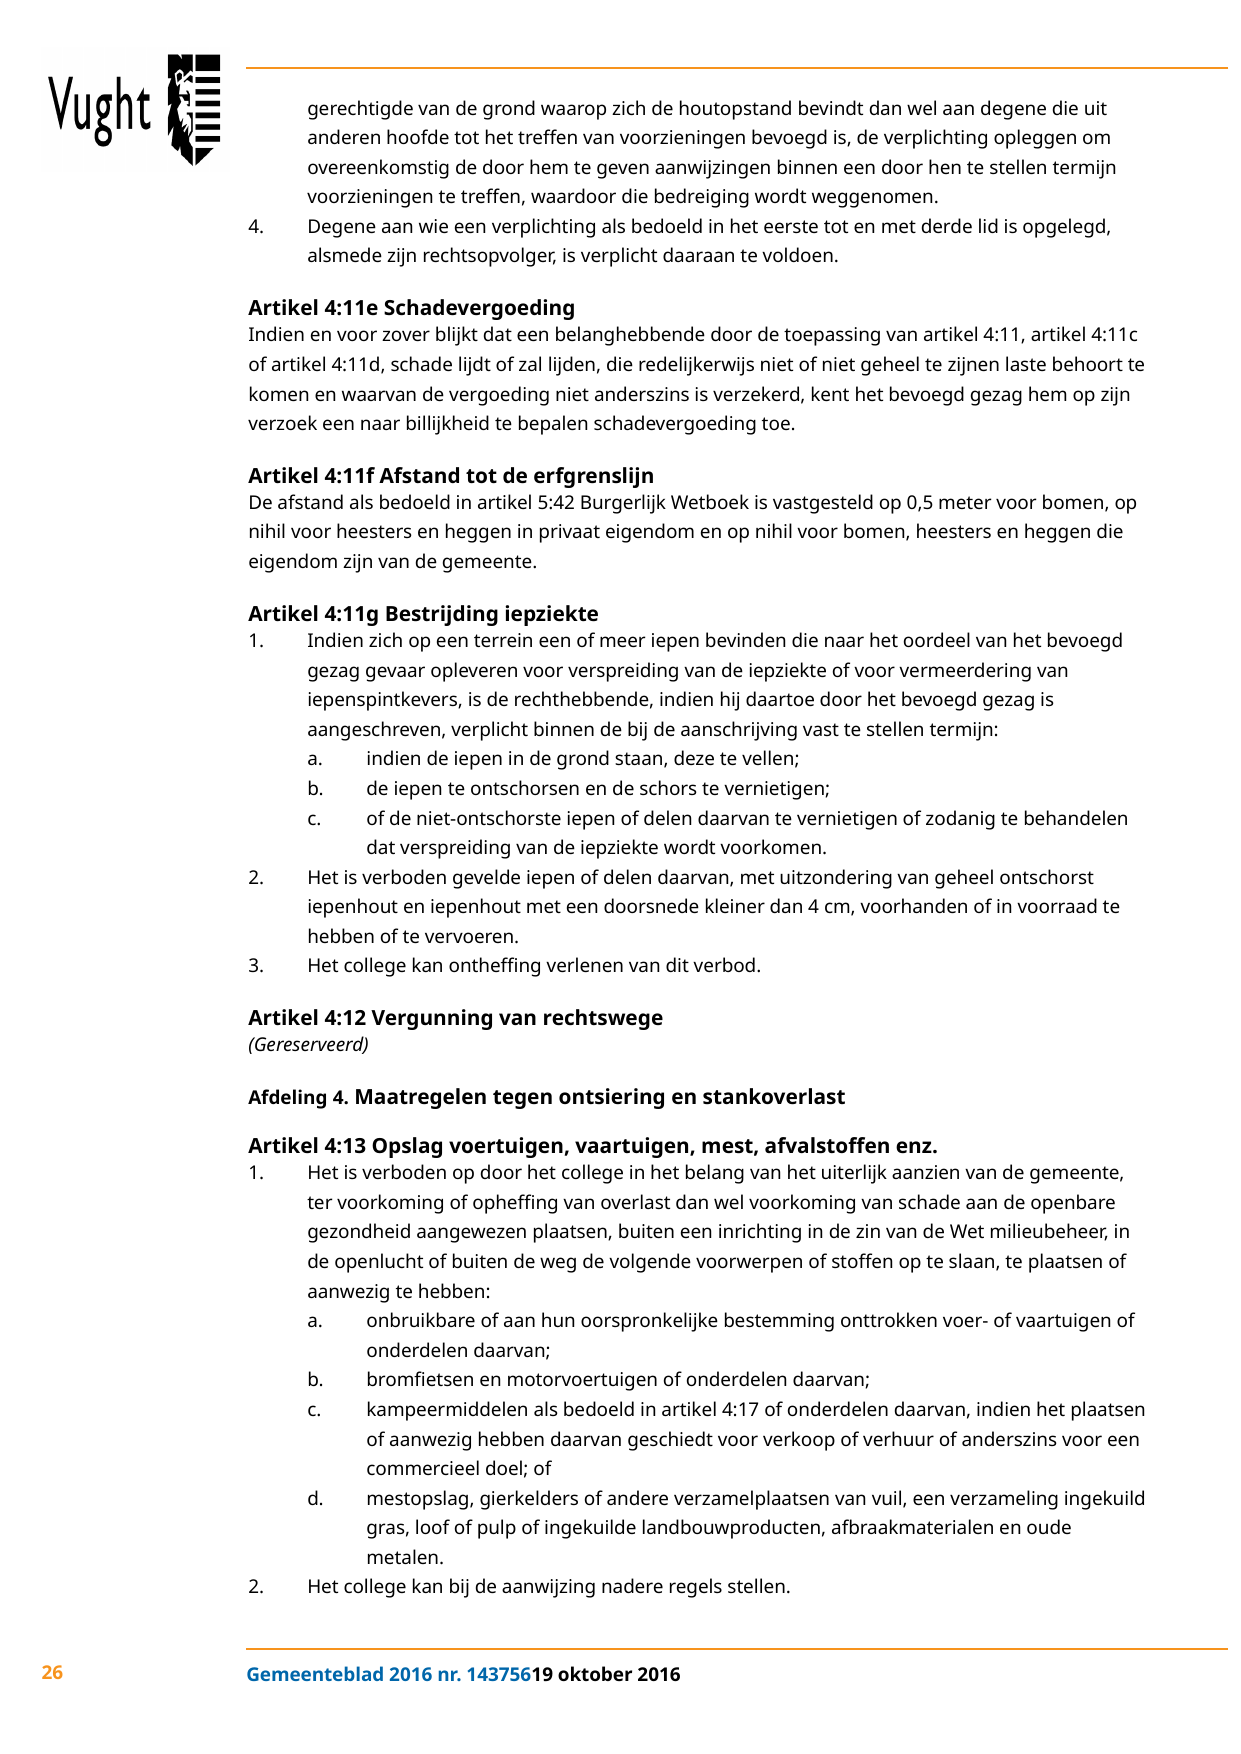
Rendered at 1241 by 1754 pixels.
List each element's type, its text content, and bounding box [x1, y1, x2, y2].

list mestopslag, gierkelders of andere verzamelplaatsen van vuil, een verzameling ingekuild gras, loof of pulp of ingekuilde landbouwproducten, afbraakmaterialen en oude metalen. [307, 1485, 1152, 1570]
text Artikel 4:11g Bestrijding iepziekte [248, 599, 1152, 627]
list indien de iepen in de grond staan, deze te vellen; [307, 746, 1152, 771]
list Degene aan wie een verplichting als bedoeld in het eerste tot en met derde lid is opgelegd, alsmede zijn rechtsopvolger, is verplicht daaraan te voldoen. [248, 213, 1152, 268]
list bromfietsen en motorvoertuigen of onderdelen daarvan; [307, 1367, 1152, 1392]
text Afdeling 4. Maatregelen tegen ontsiering en stankoverlast [248, 1082, 1152, 1110]
list of de niet-ontschorste iepen of delen daarvan te vernietigen of zodanig te behandelen dat verspreiding van de iepziekte wordt voorkomen. [307, 805, 1152, 860]
list Indien zich op een terrein een of meer iepen bevinden die naar het oordeel van het bevoegd gezag gevaar opleveren voor verspreiding van de iepziekte of voor vermeerdering van iepenspintkevers, is de rechthebbende, indien hij daartoe door het bevoegd gezag is aangeschreven, verplicht binnen de bij de aanschrijving vast te stellen termijn: [248, 627, 1152, 742]
list Het college kan bij de aanwijzing nadere regels stellen. [248, 1574, 1152, 1599]
list kampeermiddelen als bedoeld in artikel 4:17 of onderdelen daarvan, indien het plaatsen of aanwezig hebben daarvan geschiedt voor verkoop of verhuur of anderszins voor een commercieel doel; of [307, 1396, 1152, 1481]
list Het is verboden op door het college in het belang van het uiterlijk aanzien van de gemeente, ter voorkoming of opheffing van overlast dan wel voorkoming van schade aan de openbare gezondheid aangewezen plaatsen, buiten een inrichting in de zin van de Wet milieubeheer, in de openlucht of buiten de weg de volgende voorwerpen of stoffen op te slaan, te plaatsen of aanwezig te hebben: [248, 1159, 1152, 1303]
text Artikel 4:11e Schadevergoeding [248, 293, 1152, 322]
list Het college kan ontheffing verlenen van dit verbod. [248, 953, 1152, 978]
text Artikel 4:12 Vergunning van rechtswege [248, 1003, 1152, 1031]
text Artikel 4:11f Afstand tot de erfgrenslijn [248, 461, 1152, 489]
list onbruikbare of aan hun oorspronkelijke bestemming onttrokken voer- of vaartuigen of onderdelen daarvan; [307, 1307, 1152, 1363]
text Indien en voor zover blijkt dat een belanghebbende door de toepassing van artikel 4:11, artikel 4:11c of artikel 4:11d, schade lijdt of zal lijden, die redelijkerwijs niet of niet geheel te zijnen laste behoort te komen en waarvan de vergoeding niet anderszins is verzekerd, kent het bevoegd gezag hem op zijn verzoek een naar billijkheid te bepalen schadevergoeding toe. [248, 322, 1152, 436]
list gerechtigde van de grond waarop zich de houtopstand bevindt dan wel aan degene die uit anderen hoofde tot het treffen van voorzieningen bevoegd is, de verplichting opleggen om overeenkomstig de door hem te geven aanwijzingen binnen een door hen te stellen termijn voorzieningen te treffen, waardoor die bedreiging wordt weggenomen. [248, 95, 1152, 209]
list de iepen te ontschorsen en de schors te vernietigen; [307, 775, 1152, 801]
text (Gereserveerd) [248, 1031, 1152, 1057]
text De afstand als bedoeld in artikel 5:42 Burgerlijk Wetboek is vastgesteld op 0,5 meter voor bomen, op nihil voor heesters en heggen in privaat eigendom en op nihil voor bomen, heesters en heggen die eigendom zijn van de gemeente. [248, 489, 1152, 574]
text Artikel 4:13 Opslag voertuigen, vaartuigen, mest, afvalstoffen enz. [248, 1131, 1152, 1159]
list Het is verboden gevelde iepen of delen daarvan, met uitzondering van geheel ontschorst iepenhout en iepenhout met een doorsnede kleiner dan 4 cm, voorhanden of in voorraad te hebben of te vervoeren. [248, 864, 1152, 949]
picture [41, 47, 231, 172]
